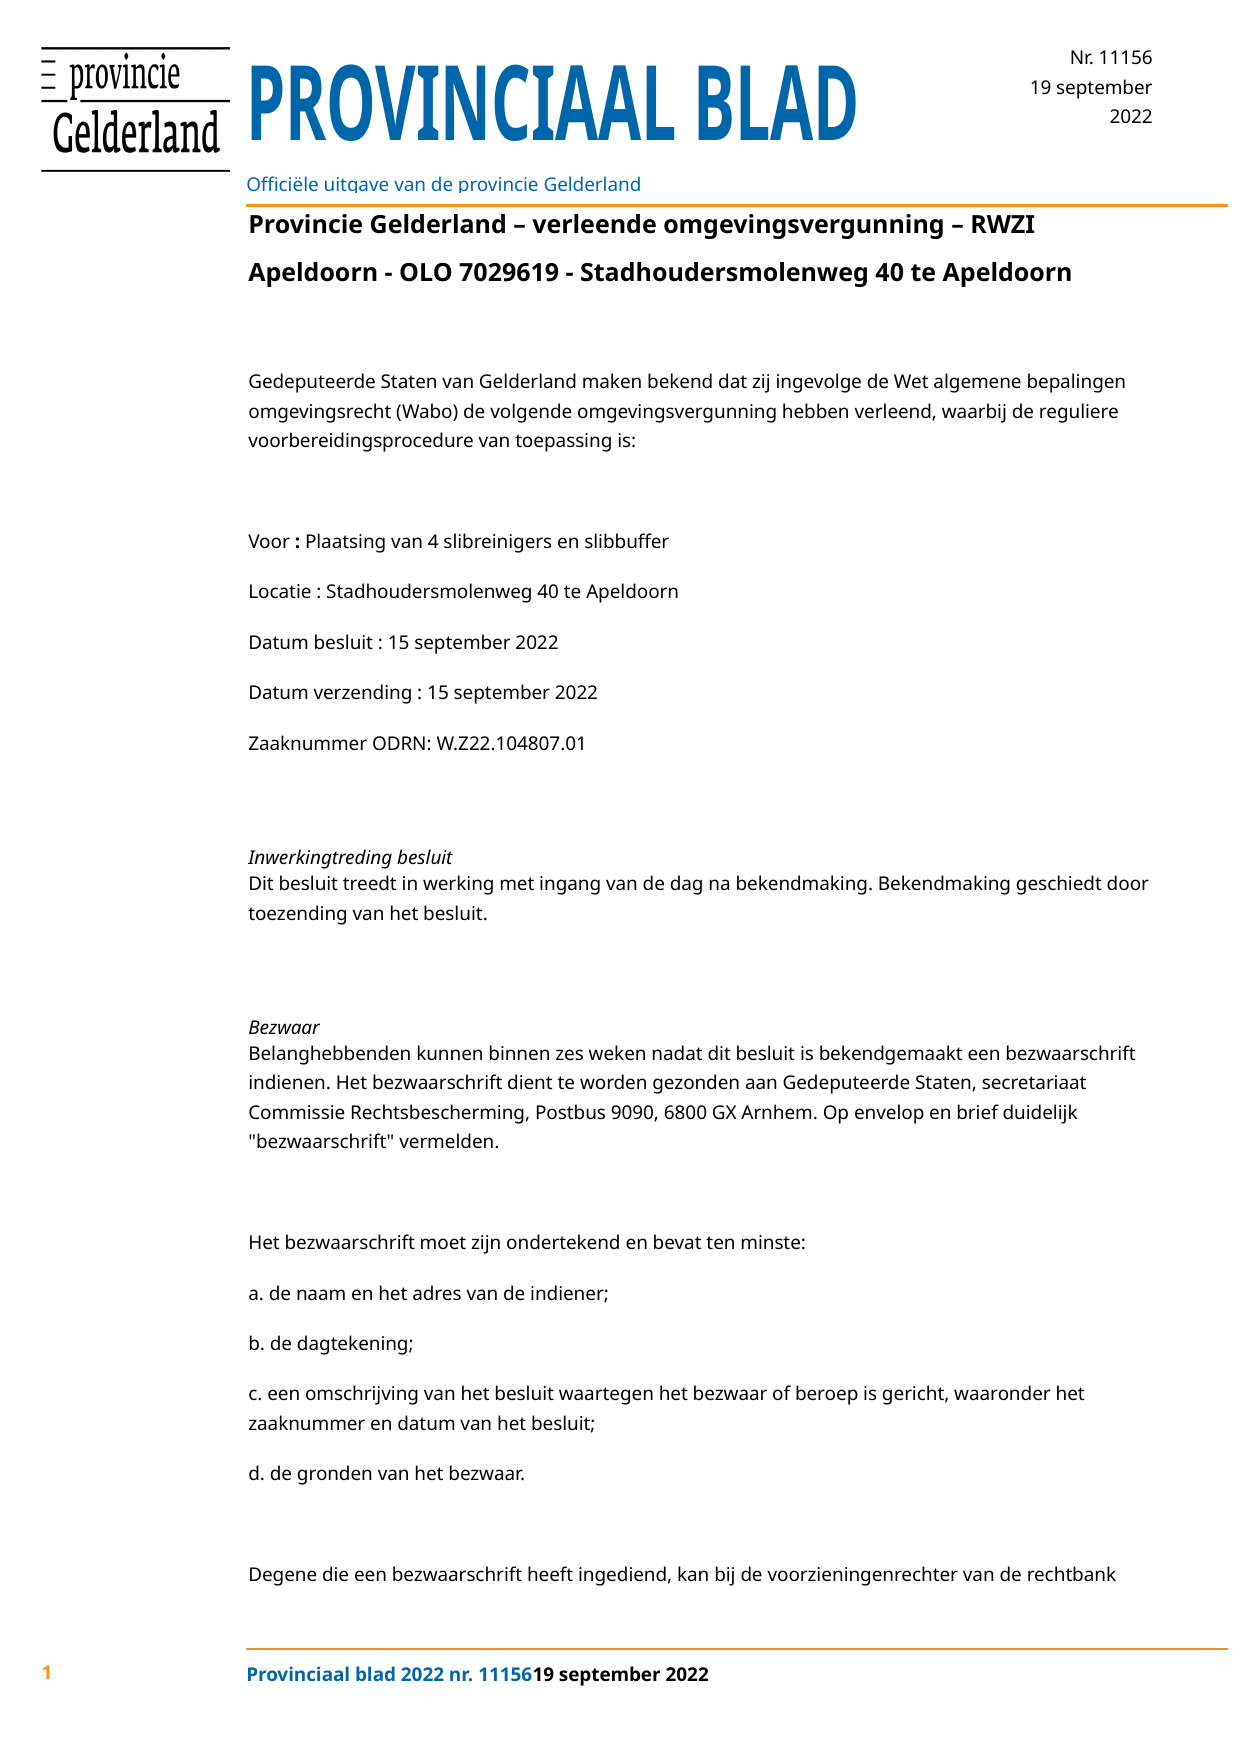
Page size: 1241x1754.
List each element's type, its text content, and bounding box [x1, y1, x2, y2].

text Degene die een bezwaarschrift heeft ingediend, kan bij de voorzieningenrechter van de rechtbank [248, 1561, 1152, 1587]
text Het bezwaarschrift moet zijn ondertekend en bevat ten minste: [248, 1229, 1152, 1255]
text Belanghebbenden kunnen binnen zes weken nadat dit besluit is bekendgemaakt een bezwaarschrift indienen. Het bezwaarschrift dient te worden gezonden aan Gedeputeerde Staten, secretariaat Commissie Rechtsbescherming, Postbus 9090, 6800 GX Arnhem. Op envelop en brief duidelijk "bezwaarschrift" vermelden. [248, 1040, 1152, 1154]
picture [41, 47, 231, 172]
text Zaaknummer ODRN: W.Z22.104807.01 [248, 730, 1152, 756]
text Provincie Gelderland – verleende omgevingsvergunning – RWZI Apeldoorn - OLO 7029619 - Stadhoudersmolenweg 40 te Apeldoorn [248, 207, 1152, 288]
text Datum besluit : 15 september 2022 [248, 629, 1152, 655]
text Gedeputeerde Staten van Gelderland maken bekend dat zij ingevolge de Wet algemene bepalingen omgevingsrecht (Wabo) de volgende omgevingsvergunning hebben verleend, waarbij de reguliere voorbereidingsprocedure van toepassing is: [248, 368, 1152, 453]
text a. de naam en het adres van de indiener; [248, 1280, 1152, 1306]
text c. een omschrijving van het besluit waartegen het bezwaar of beroep is gericht, waaronder het zaaknummer en datum van het besluit; [248, 1381, 1152, 1436]
text d. de gronden van het bezwaar. [248, 1461, 1152, 1486]
text Locatie : Stadhoudersmolenweg 40 te Apeldoorn [248, 579, 1152, 604]
text Dit besluit treedt in werking met ingang van de dag na bekendmaking. Bekendmaking geschiedt door toezending van het besluit. [248, 870, 1152, 925]
text Voor : Plaatsing van 4 slibreinigers en slibbuffer [248, 528, 1152, 554]
text Inwerkingtreding besluit [248, 844, 1152, 870]
text Datum verzending : 15 september 2022 [248, 679, 1152, 705]
text Bezwaar [248, 1014, 1152, 1040]
text b. de dagtekening; [248, 1330, 1152, 1356]
